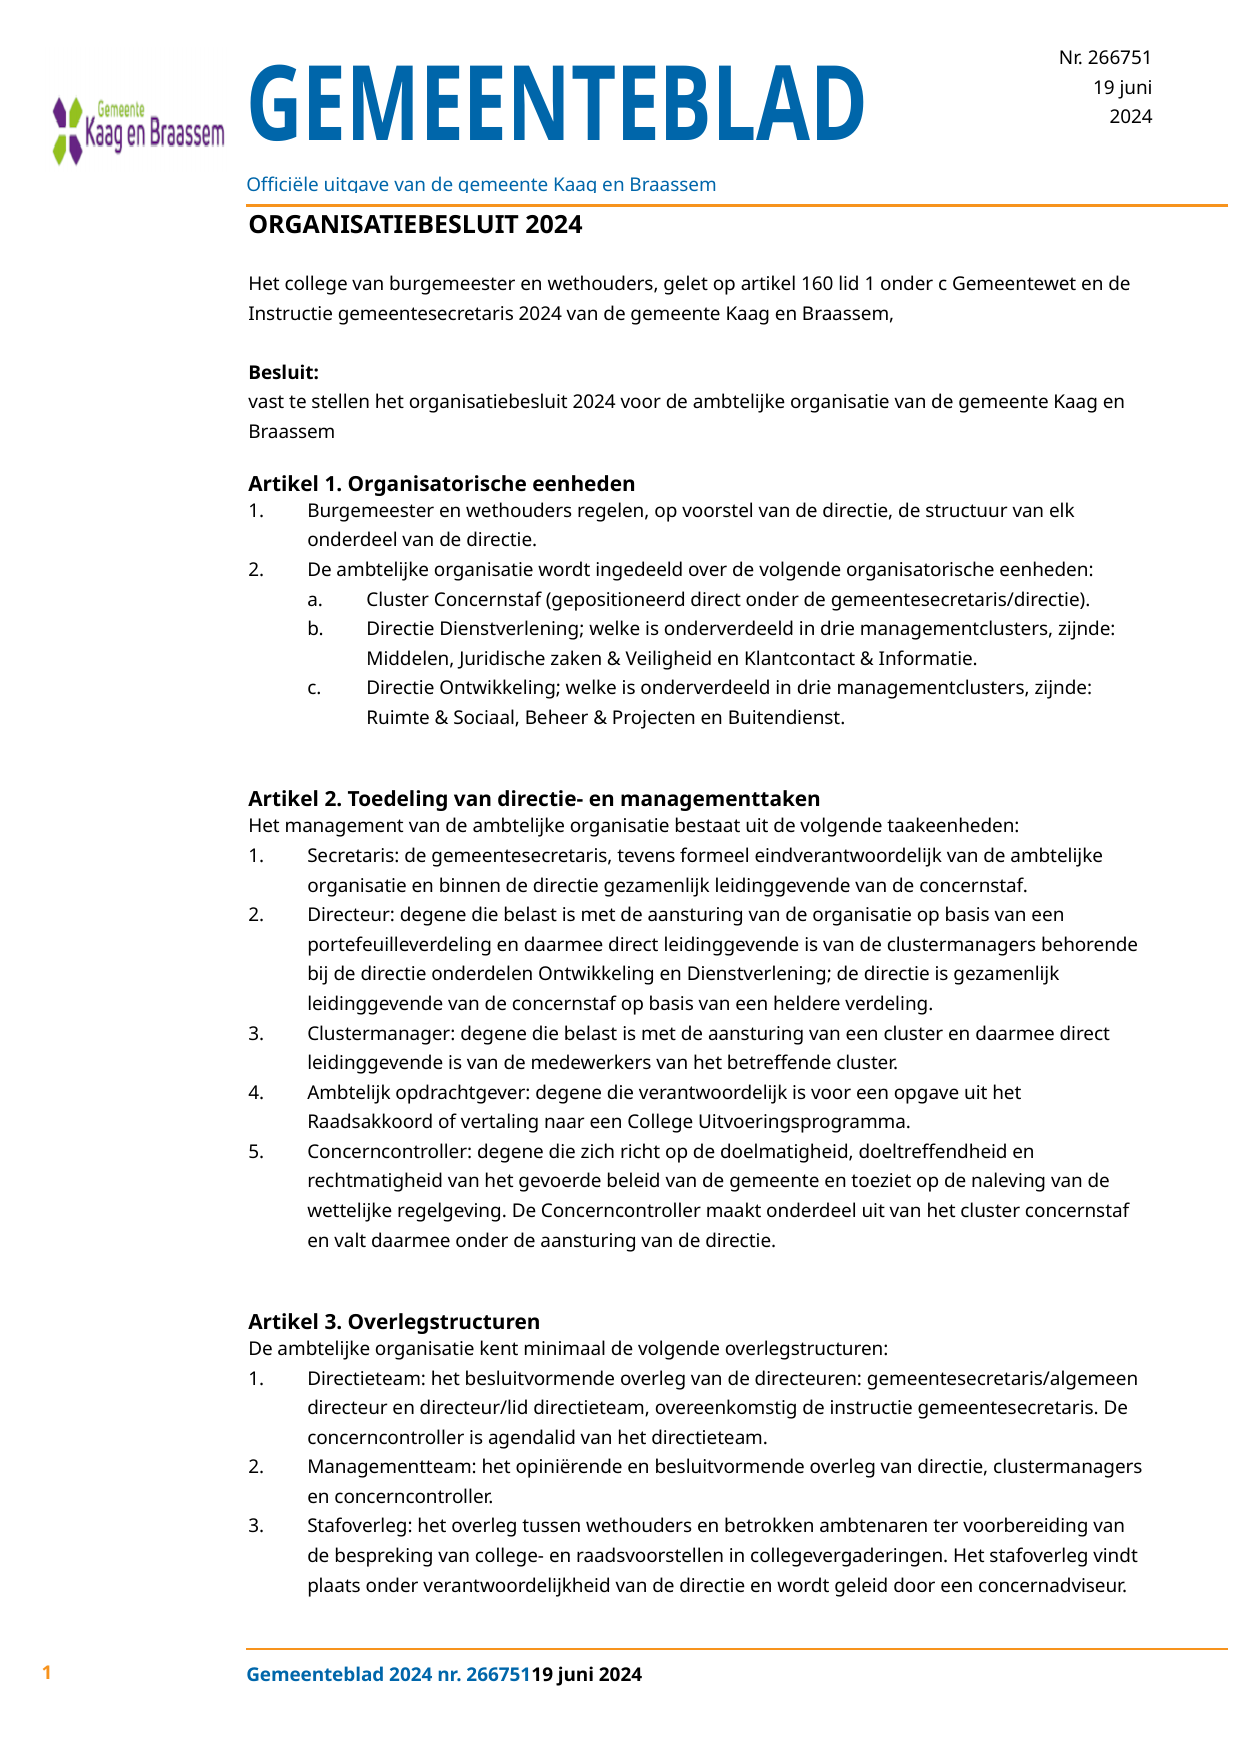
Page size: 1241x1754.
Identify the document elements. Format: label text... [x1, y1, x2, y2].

text Artikel 1. Organisatorische eenheden [248, 469, 1152, 497]
list Secretaris: de gemeentesecretaris, tevens formeel eindverantwoordelijk van de ambtelijke organisatie en binnen de directie gezamenlijk leidinggevende van de concernstaf. [248, 842, 1152, 897]
picture [41, 47, 231, 172]
list De ambtelijke organisatie wordt ingedeeld over de volgende organisatorische eenheden: [248, 556, 1152, 582]
list Ambtelijk opdrachtgever: degene die verantwoordelijk is voor een opgave uit het Raadsakkoord of vertaling naar een College Uitvoeringsprogramma. [248, 1079, 1152, 1134]
list Directeur: degene die belast is met de aansturing van de organisatie op basis van een portefeuilleverdeling en daarmee direct leidinggevende is van de clustermanagers behorende bij de directie onderdelen Ontwikkeling en Dienstverlening; de directie is gezamenlijk leidinggevende van de concernstaf op basis van een heldere verdeling. [248, 901, 1152, 1016]
text Artikel 2. Toedeling van directie- en managementtaken [248, 784, 1152, 813]
list Cluster Concernstaf (gepositioneerd direct onder de gemeentesecretaris/directie). [307, 586, 1152, 612]
list Clustermanager: degene die belast is met de aansturing van een cluster en daarmee direct leidinggevende is van de medewerkers van het betreffende cluster. [248, 1020, 1152, 1075]
text Besluit: [248, 359, 1152, 385]
text Artikel 3. Overlegstructuren [248, 1307, 1152, 1335]
list Managementteam: het opiniërende en besluitvormende overleg van directie, clustermanagers en concerncontroller. [248, 1453, 1152, 1509]
list Stafoverleg: het overleg tussen wethouders en betrokken ambtenaren ter voorbereiding van de bespreking van college- en raadsvoorstellen in collegevergaderingen. Het stafoverleg vindt plaats onder verantwoordelijkheid van de directie en wordt geleid door een concernadviseur. [248, 1513, 1152, 1598]
list Directieteam: het besluitvormende overleg van de directeuren: gemeentesecretaris/algemeen directeur en directeur/lid directieteam, overeenkomstig de instructie gemeentesecretaris. De concerncontroller is agendalid van het directieteam. [248, 1365, 1152, 1450]
list Concerncontroller: degene die zich richt op de doelmatigheid, doeltreffendheid en rechtmatigheid van het gevoerde beleid van de gemeente en toeziet op de naleving van de wettelijke regelgeving. De Concerncontroller maakt onderdeel uit van het cluster concernstaf en valt daarmee onder de aansturing van de directie. [248, 1138, 1152, 1252]
text De ambtelijke organisatie kent minimaal de volgende overlegstructuren: [248, 1335, 1152, 1361]
text Het management van de ambtelijke organisatie bestaat uit de volgende taakeenheden: [248, 813, 1152, 838]
text ORGANISATIEBESLUIT 2024 [248, 207, 1152, 241]
list Burgemeester en wethouders regelen, op voorstel van de directie, de structuur van elk onderdeel van de directie. [248, 497, 1152, 552]
text vast te stellen het organisatiebesluit 2024 voor de ambtelijke organisatie van de gemeente Kaag en Braassem [248, 389, 1152, 444]
list Directie Ontwikkeling; welke is onderverdeeld in drie managementclusters, zijnde: Ruimte & Sociaal, Beheer & Projecten en Buitendienst. [307, 674, 1152, 730]
list Directie Dienstverlening; welke is onderverdeeld in drie managementclusters, zijnde: Middelen, Juridische zaken & Veiligheid en Klantcontact & Informatie. [307, 615, 1152, 671]
text Het college van burgemeester en wethouders, gelet op artikel 160 lid 1 onder c Gemeentewet en de Instructie gemeentesecretaris 2024 van de gemeente Kaag en Braassem, [248, 270, 1152, 326]
